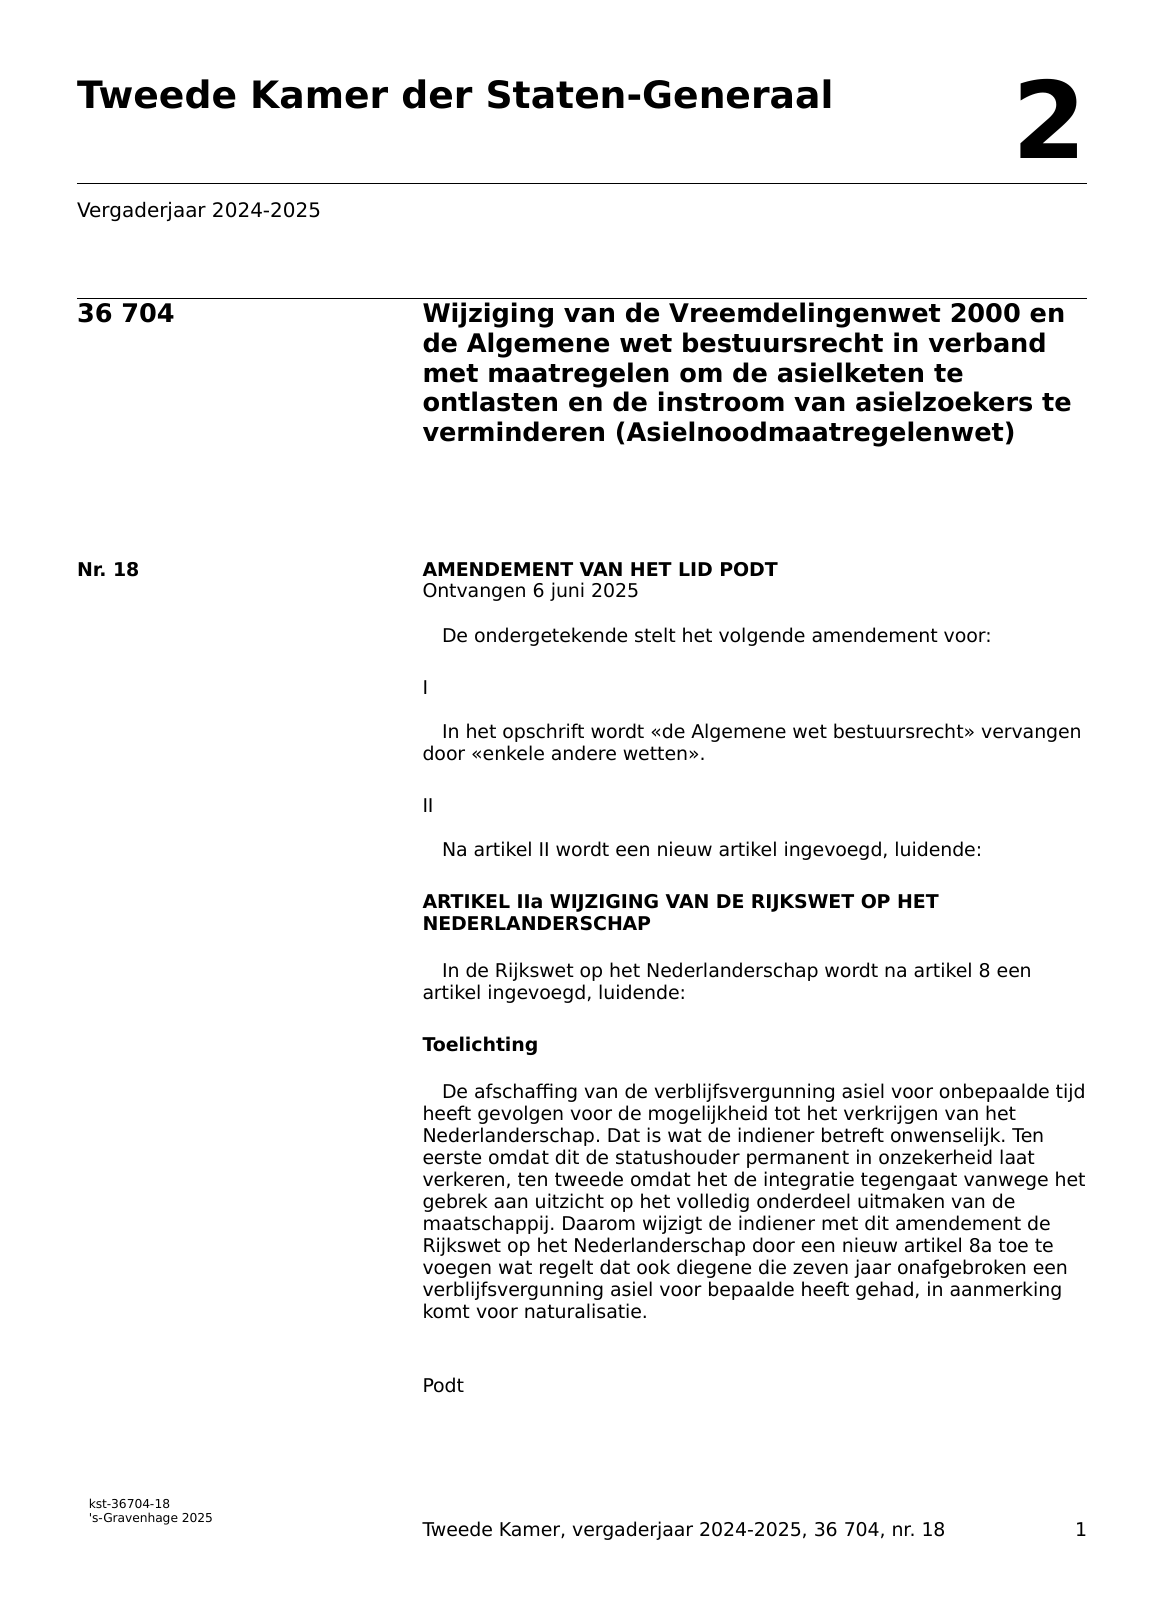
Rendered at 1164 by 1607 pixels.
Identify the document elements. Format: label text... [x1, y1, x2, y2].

subtitle 36 704 Wijziging van de Vreemdelingenwet 2000 en de Algemene wet bestuursrecht in verband met maatregelen om de asielketen te ontlasten en de instroom van asielzoekers te verminderen (Asielnoodmaatregelenwet) [77, 299, 1087, 447]
text Podt [422, 1352, 1087, 1396]
text kst-36704-18 [88, 1497, 323, 1511]
text 's-Gravenhage 2025 [88, 1511, 323, 1525]
subtitle Toelichting [422, 1034, 1087, 1056]
text In de Rijkswet op het Nederlanderschap wordt na artikel 8 een artikel ingevoegd, luidende: [422, 960, 1087, 1004]
text In het opschrift wordt «de Algemene wet bestuursrecht» vervangen door «enkele andere wetten». [422, 721, 1087, 765]
subtitle ARTIKEL IIa WIJZIGING VAN DE RIJKSWET OP HET NEDERLANDERSCHAP [422, 891, 1087, 935]
text Ontvangen 6 juni 2025 [422, 580, 1087, 602]
table_header 2 [886, 59, 1087, 183]
table_header Tweede Kamer der Staten-Generaal [77, 59, 886, 183]
text De afschaffing van de verblijfsvergunning asiel voor onbepaalde tijd heeft gevolgen voor de mogelijkheid tot het verkrijgen van het Nederlanderschap. Dat is wat de indiener betreft onwenselijk. Ten eerste omdat dit de statushouder permanent in onzekerheid laat verkeren, ten tweede omdat het de integratie tegengaat vanwege het gebrek aan uitzicht op het volledig onderdeel uitmaken van de maatschappij. Daarom wijzigt de indiener met dit amendement de Rijkswet op het Nederlanderschap door een nieuw artikel 8a toe te voegen wat regelt dat ook diegene die zeven jaar onafgebroken een verblijfsvergunning asiel voor bepaalde heeft gehad, in aanmerking komt voor naturalisatie. [422, 1081, 1087, 1322]
table_cell Vergaderjaar 2024-2025 [77, 184, 1087, 298]
subtitle Nr. 18 AMENDEMENT VAN HET LID PODT [77, 558, 1087, 580]
subtitle II [422, 795, 1087, 817]
subtitle I [422, 677, 1087, 698]
text De ondergetekende stelt het volgende amendement voor: [422, 624, 1087, 647]
text Na artikel II wordt een nieuw artikel ingevoegd, luidende: [422, 839, 1087, 861]
